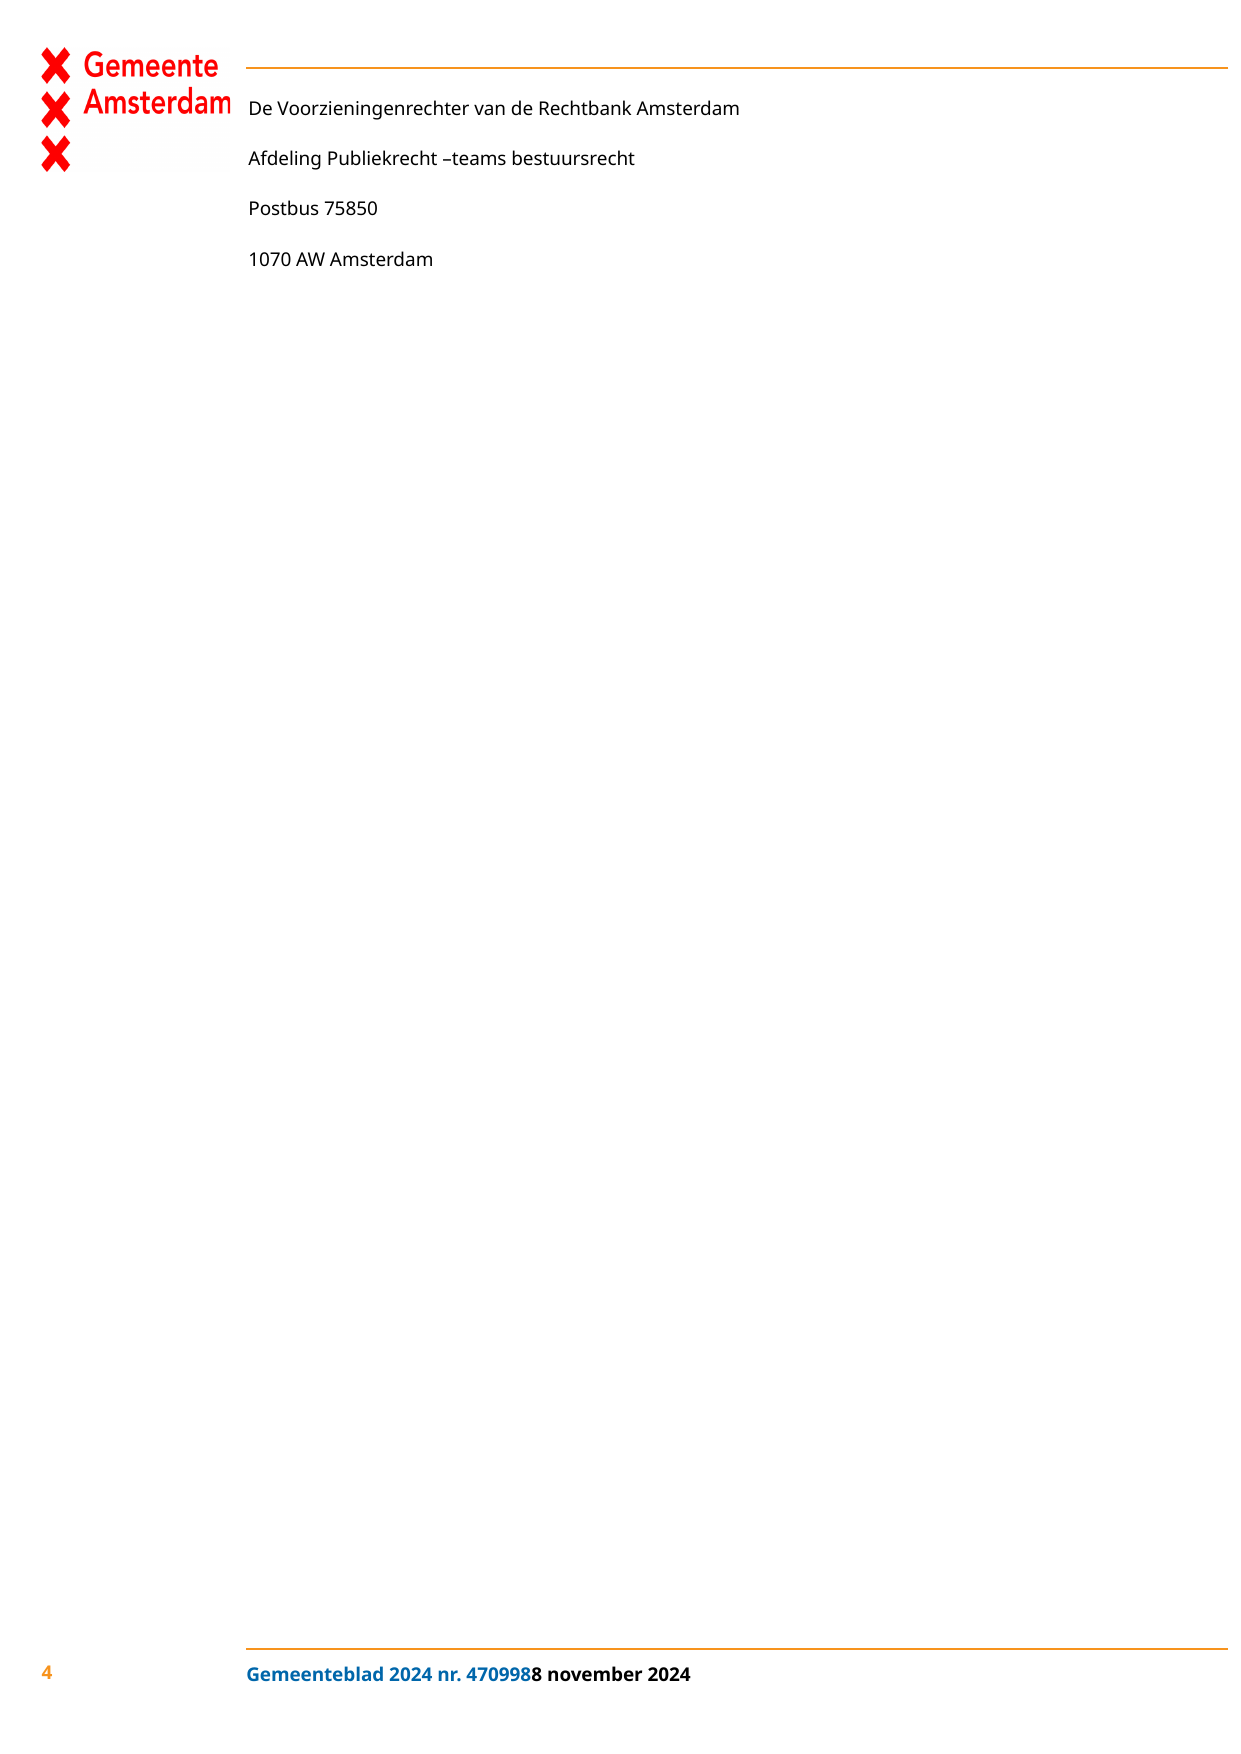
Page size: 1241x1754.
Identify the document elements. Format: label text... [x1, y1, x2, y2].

text Postbus 75850 [248, 196, 1152, 221]
picture [41, 47, 231, 172]
text 1070 AW Amsterdam [248, 246, 1152, 272]
text De Voorzieningenrechter van de Rechtbank Amsterdam [248, 95, 1152, 121]
text Afdeling Publiekrecht –teams bestuursrecht [248, 145, 1152, 171]
